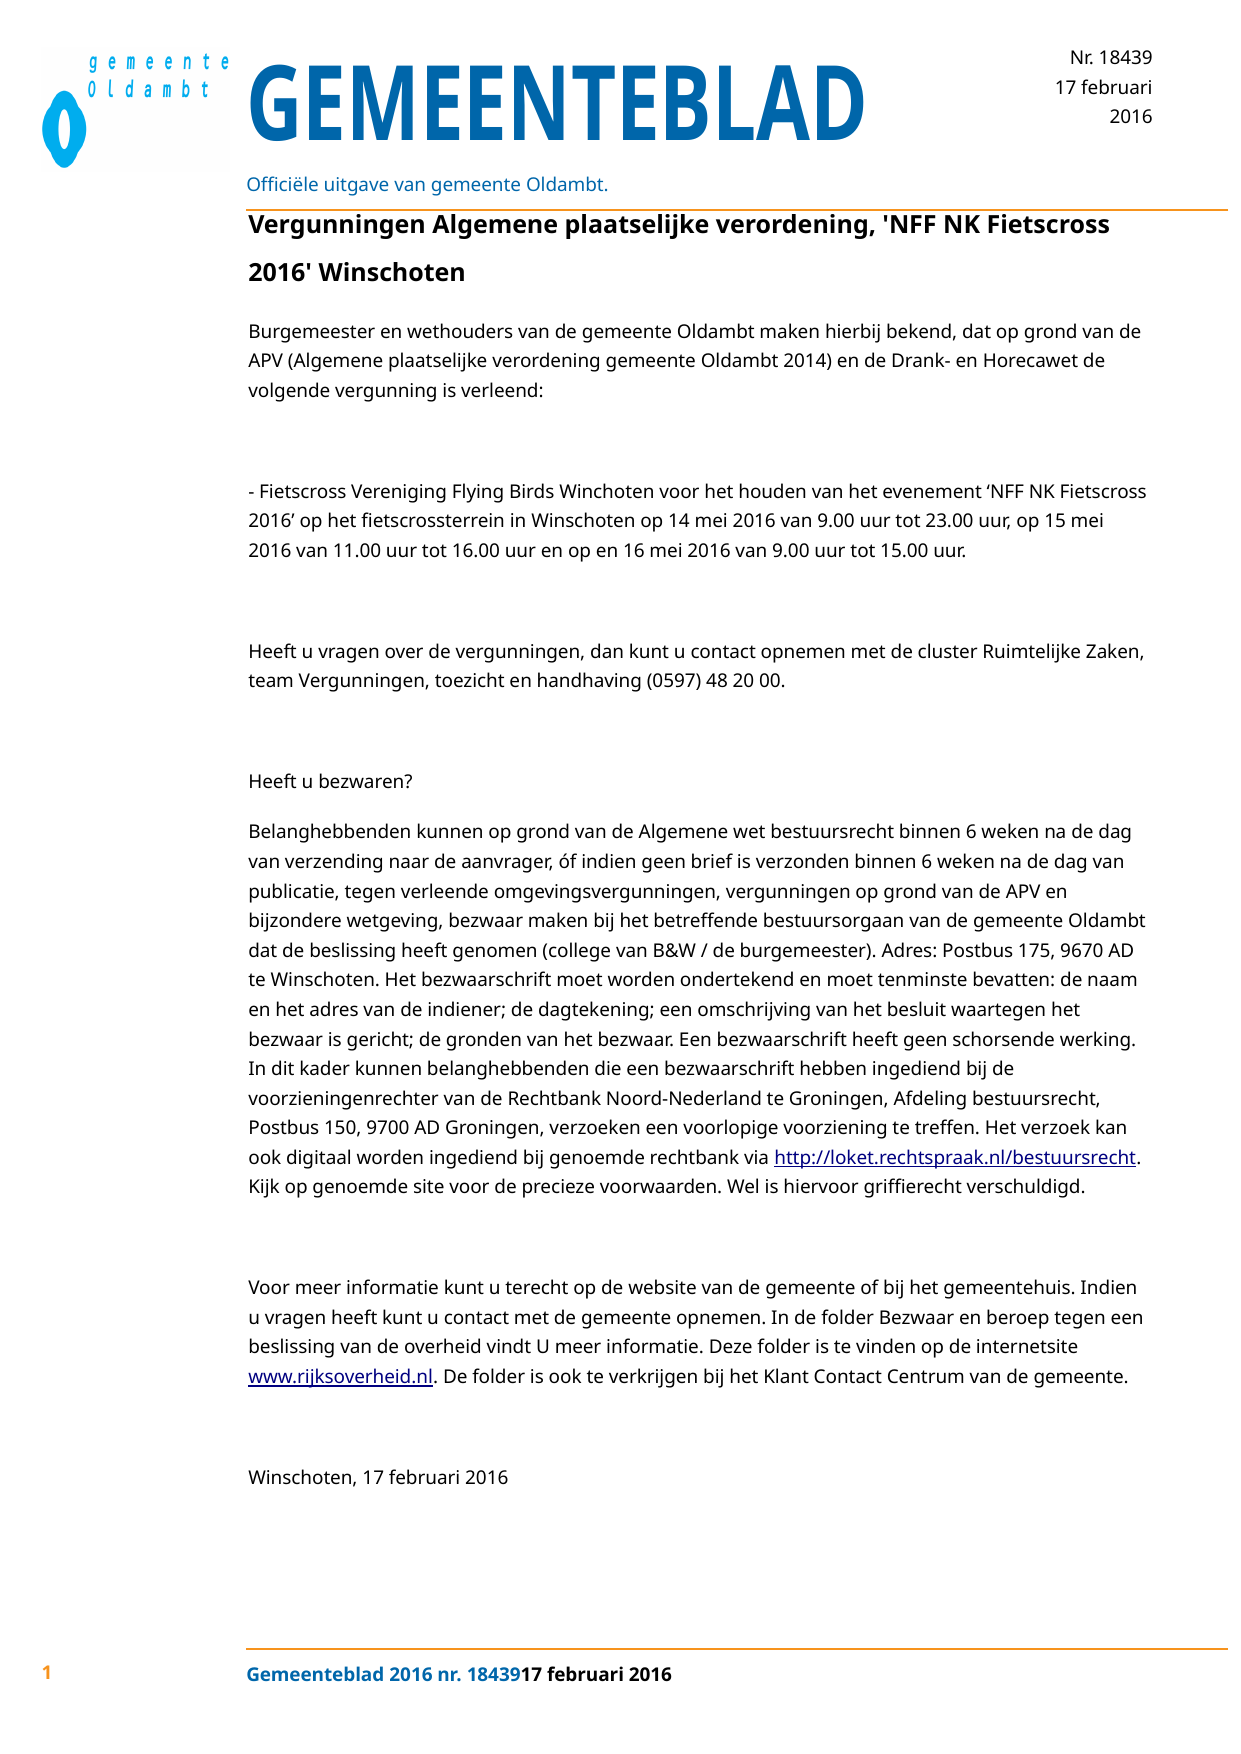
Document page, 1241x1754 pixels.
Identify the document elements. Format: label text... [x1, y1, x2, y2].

text - Fietscross Vereniging Flying Birds Winchoten voor het houden van het evenement ‘NFF NK Fietscross 2016’ op het fietscrossterrein in Winschoten op 14 mei 2016 van 9.00 uur tot 23.00 uur, op 15 mei 2016 van 11.00 uur tot 16.00 uur en op en 16 mei 2016 van 9.00 uur tot 15.00 uur. [248, 478, 1152, 563]
text Burgemeester en wethouders van de gemeente Oldambt maken hierbij bekend, dat op grond van de APV (Algemene plaatselijke verordening gemeente Oldambt 2014) en de Drank- en Horecawet de volgende vergunning is verleend: [248, 318, 1152, 403]
text Voor meer informatie kunt u terecht op de website van de gemeente of bij het gemeentehuis. Indien u vragen heeft kunt u contact met de gemeente opnemen. In de folder Bezwaar en beroep tegen een beslissing van de overheid vindt U meer informatie. Deze folder is te vinden op de internetsite www.rijksoverheid.nl. De folder is ook te verkrijgen bij het Klant Contact Centrum van de gemeente. [248, 1274, 1152, 1389]
text Heeft u bezwaren? [248, 768, 1152, 794]
text Belanghebbenden kunnen op grond van de Algemene wet bestuursrecht binnen 6 weken na de dag van verzending naar de aanvrager, óf indien geen brief is verzonden binnen 6 weken na de dag van publicatie, tegen verleende omgevingsvergunningen, vergunningen op grond van de APV en bijzondere wetgeving, bezwaar maken bij het betreffende bestuursorgaan van de gemeente Oldambt dat de beslissing heeft genomen (college van B&W / de burgemeester). Adres: Postbus 175, 9670 AD te Winschoten. Het bezwaarschrift moet worden ondertekend en moet tenminste bevatten: de naam en het adres van de indiener; de dagtekening; een omschrijving van het besluit waartegen het bezwaar is gericht; de gronden van het bezwaar. Een bezwaarschrift heeft geen schorsende werking. In dit kader kunnen belanghebbenden die een bezwaarschrift hebben ingediend bij de voorzieningenrechter van de Rechtbank Noord-Nederland te Groningen, Afdeling bestuursrecht, Postbus 150, 9700 AD Groningen, verzoeken een voorlopige voorziening te treffen. Het verzoek kan ook digitaal worden ingediend bij genoemde rechtbank via http://loket.rechtspraak.nl/bestuursrecht. Kijk op genoemde site voor de precieze voorwaarden. Wel is hiervoor griffierecht verschuldigd. [248, 819, 1152, 1199]
text Winschoten, 17 februari 2016 [248, 1464, 1152, 1490]
text Vergunningen Algemene plaatselijke verordening, 'NFF NK Fietscross 2016' Winschoten [248, 211, 1152, 288]
text Heeft u vragen over de vergunningen, dan kunt u contact opnemen met de cluster Ruimtelijke Zaken, team Vergunningen, toezicht en handhaving (0597) 48 20 00. [248, 638, 1152, 693]
picture [41, 47, 231, 172]
